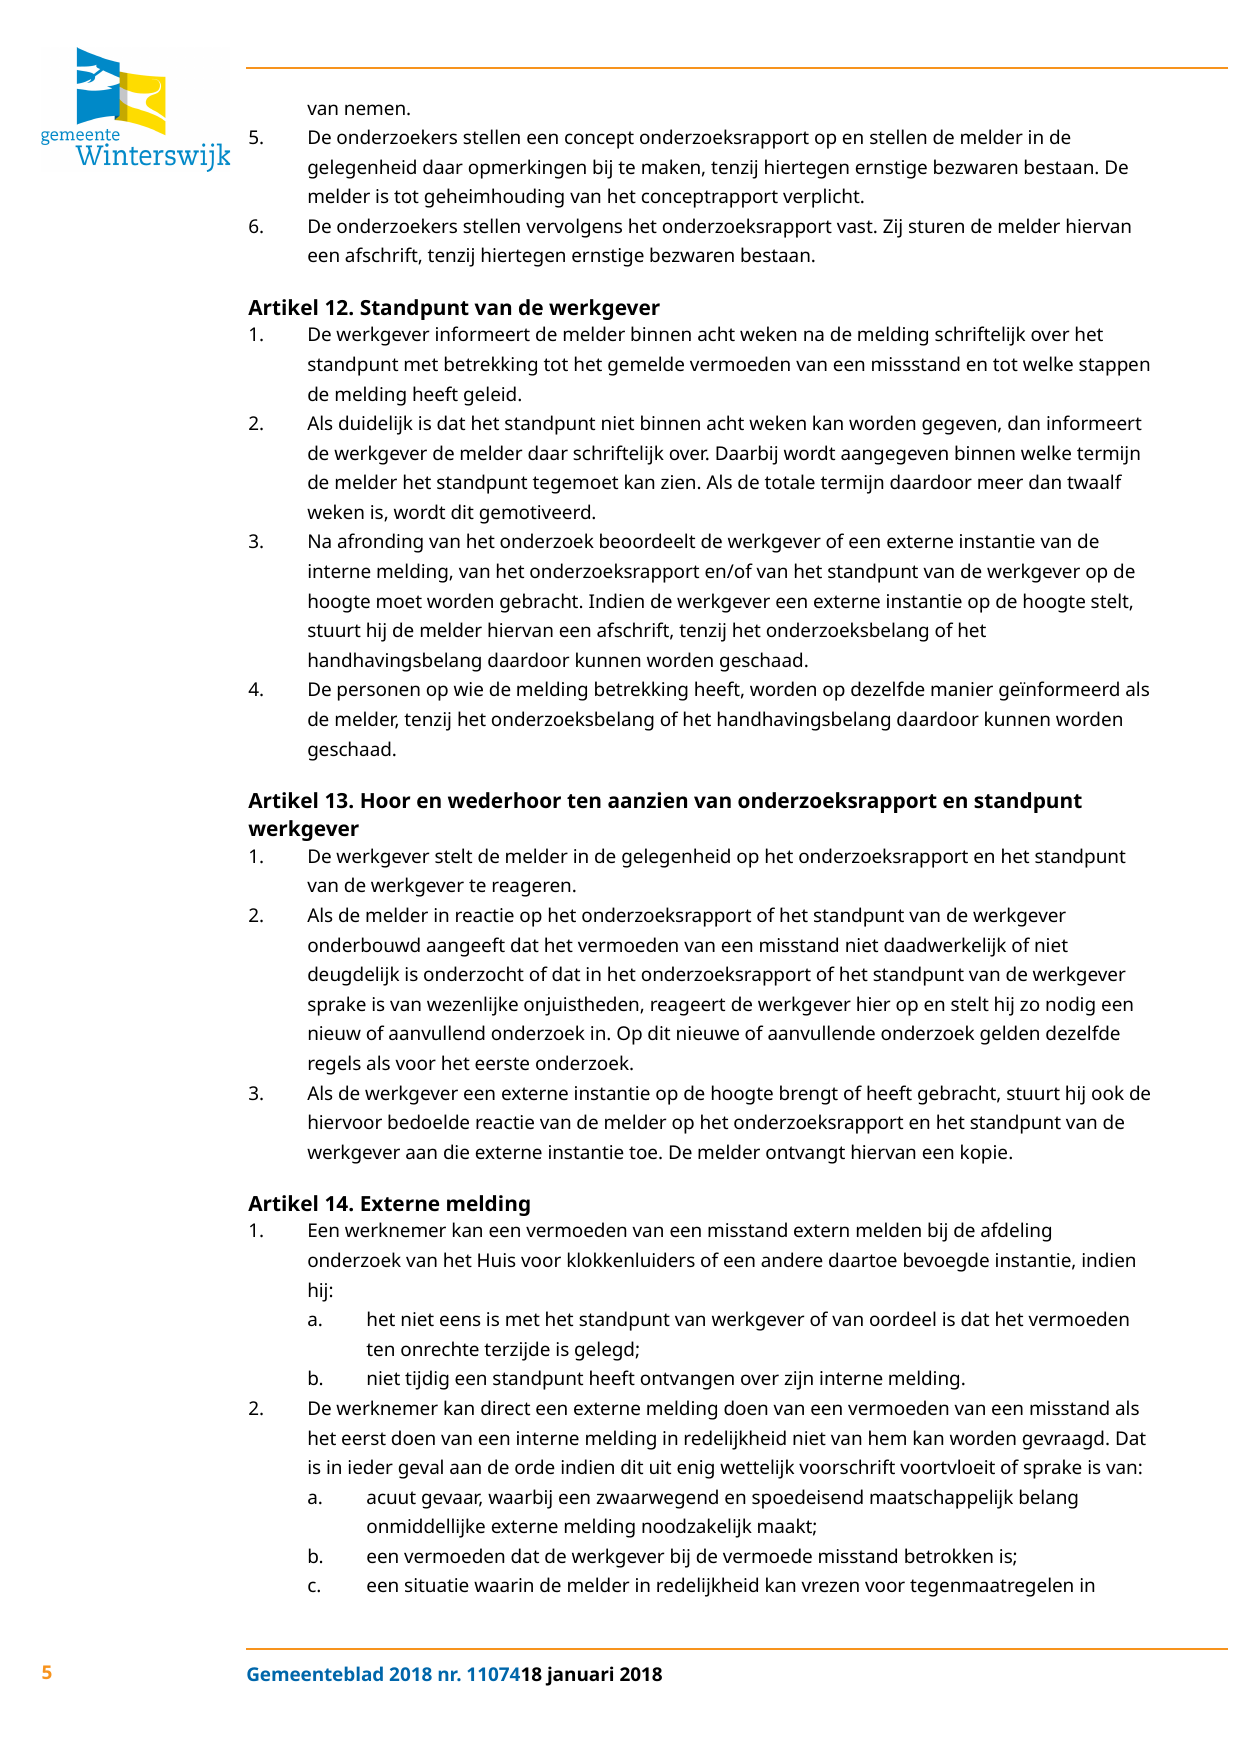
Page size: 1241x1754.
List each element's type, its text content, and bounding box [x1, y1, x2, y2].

list Als de werkgever een externe instantie op de hoogte brengt of heeft gebracht, stuurt hij ook de hiervoor bedoelde reactie van de melder op het onderzoeksrapport en het standpunt van de werkgever aan die externe instantie toe. De melder ontvangt hiervan een kopie. [248, 1080, 1152, 1164]
text Artikel 13. Hoor en wederhoor ten aanzien van onderzoeksrapport en standpunt werkgever [248, 786, 1152, 843]
list De personen op wie de melding betrekking heeft, worden op dezelfde manier geïnformeerd als de melder, tenzij het onderzoeksbelang of het handhavingsbelang daardoor kunnen worden geschaad. [248, 677, 1152, 761]
list De werknemer kan direct een externe melding doen van een vermoeden van een misstand als het eerst doen van een interne melding in redelijkheid niet van hem kan worden gevraagd. Dat is in ieder geval aan de orde indien dit uit enig wettelijk voorschrift voortvloeit of sprake is van: [248, 1395, 1152, 1480]
text Artikel 12. Standpunt van de werkgever [248, 293, 1152, 322]
list van nemen. [248, 95, 1152, 121]
picture [225, 153, 231, 162]
list Een werknemer kan een vermoeden van een misstand extern melden bij de afdeling onderzoek van het Huis voor klokkenluiders of een andere daartoe bevoegde instantie, indien hij: [248, 1218, 1152, 1303]
list een vermoeden dat de werkgever bij de vermoede misstand betrokken is; [307, 1543, 1152, 1569]
list De werkgever informeert de melder binnen acht weken na de melding schriftelijk over het standpunt met betrekking tot het gemelde vermoeden van een missstand en tot welke stappen de melding heeft geleid. [248, 322, 1152, 406]
list De onderzoekers stellen een concept onderzoeksrapport op en stellen de melder in de gelegenheid daar opmerkingen bij te maken, tenzij hiertegen ernstige bezwaren bestaan. De melder is tot geheimhouding van het conceptrapport verplicht. [248, 124, 1152, 209]
list niet tijdig een standpunt heeft ontvangen over zijn interne melding. [307, 1366, 1152, 1391]
list De werkgever stelt de melder in de gelegenheid op het onderzoeksrapport en het standpunt van de werkgever te reageren. [248, 843, 1152, 898]
list Als de melder in reactie op het onderzoeksrapport of het standpunt van de werkgever onderbouwd aangeeft dat het vermoeden van een misstand niet daadwerkelijk of niet deugdelijk is onderzocht of dat in het onderzoeksrapport of het standpunt van de werkgever sprake is van wezenlijke onjuistheden, reageert de werkgever hier op en stelt hij zo nodig een nieuw of aanvullend onderzoek in. Op dit nieuwe of aanvullende onderzoek gelden dezelfde regels als voor het eerste onderzoek. [248, 902, 1152, 1076]
list De onderzoekers stellen vervolgens het onderzoeksrapport vast. Zij sturen de melder hiervan een afschrift, tenzij hiertegen ernstige bezwaren bestaan. [248, 213, 1152, 268]
list een situatie waarin de melder in redelijkheid kan vrezen voor tegenmaatregelen in [307, 1573, 1152, 1598]
list Na afronding van het onderzoek beoordeelt de werkgever of een externe instantie van de interne melding, van het onderzoeksrapport en/of van het standpunt van de werkgever op de hoogte moet worden gebracht. Indien de werkgever een externe instantie op de hoogte stelt, stuurt hij de melder hiervan een afschrift, tenzij het onderzoeksbelang of het handhavingsbelang daardoor kunnen worden geschaad. [248, 529, 1152, 673]
list acuut gevaar, waarbij een zwaarwegend en spoedeisend maatschappelijk belang onmiddellijke externe melding noodzakelijk maakt; [307, 1484, 1152, 1539]
list Als duidelijk is dat het standpunt niet binnen acht weken kan worden gegeven, dan informeert de werkgever de melder daar schriftelijk over. Daarbij wordt aangegeven binnen welke termijn de melder het standpunt tegemoet kan zien. Als de totale termijn daardoor meer dan twaalf weken is, wordt dit gemotiveerd. [248, 410, 1152, 525]
list het niet eens is met het standpunt van werkgever of van oordeel is dat het vermoeden ten onrechte terzijde is gelegd; [307, 1306, 1152, 1362]
picture [41, 47, 231, 172]
text Artikel 14. Externe melding [248, 1189, 1152, 1218]
